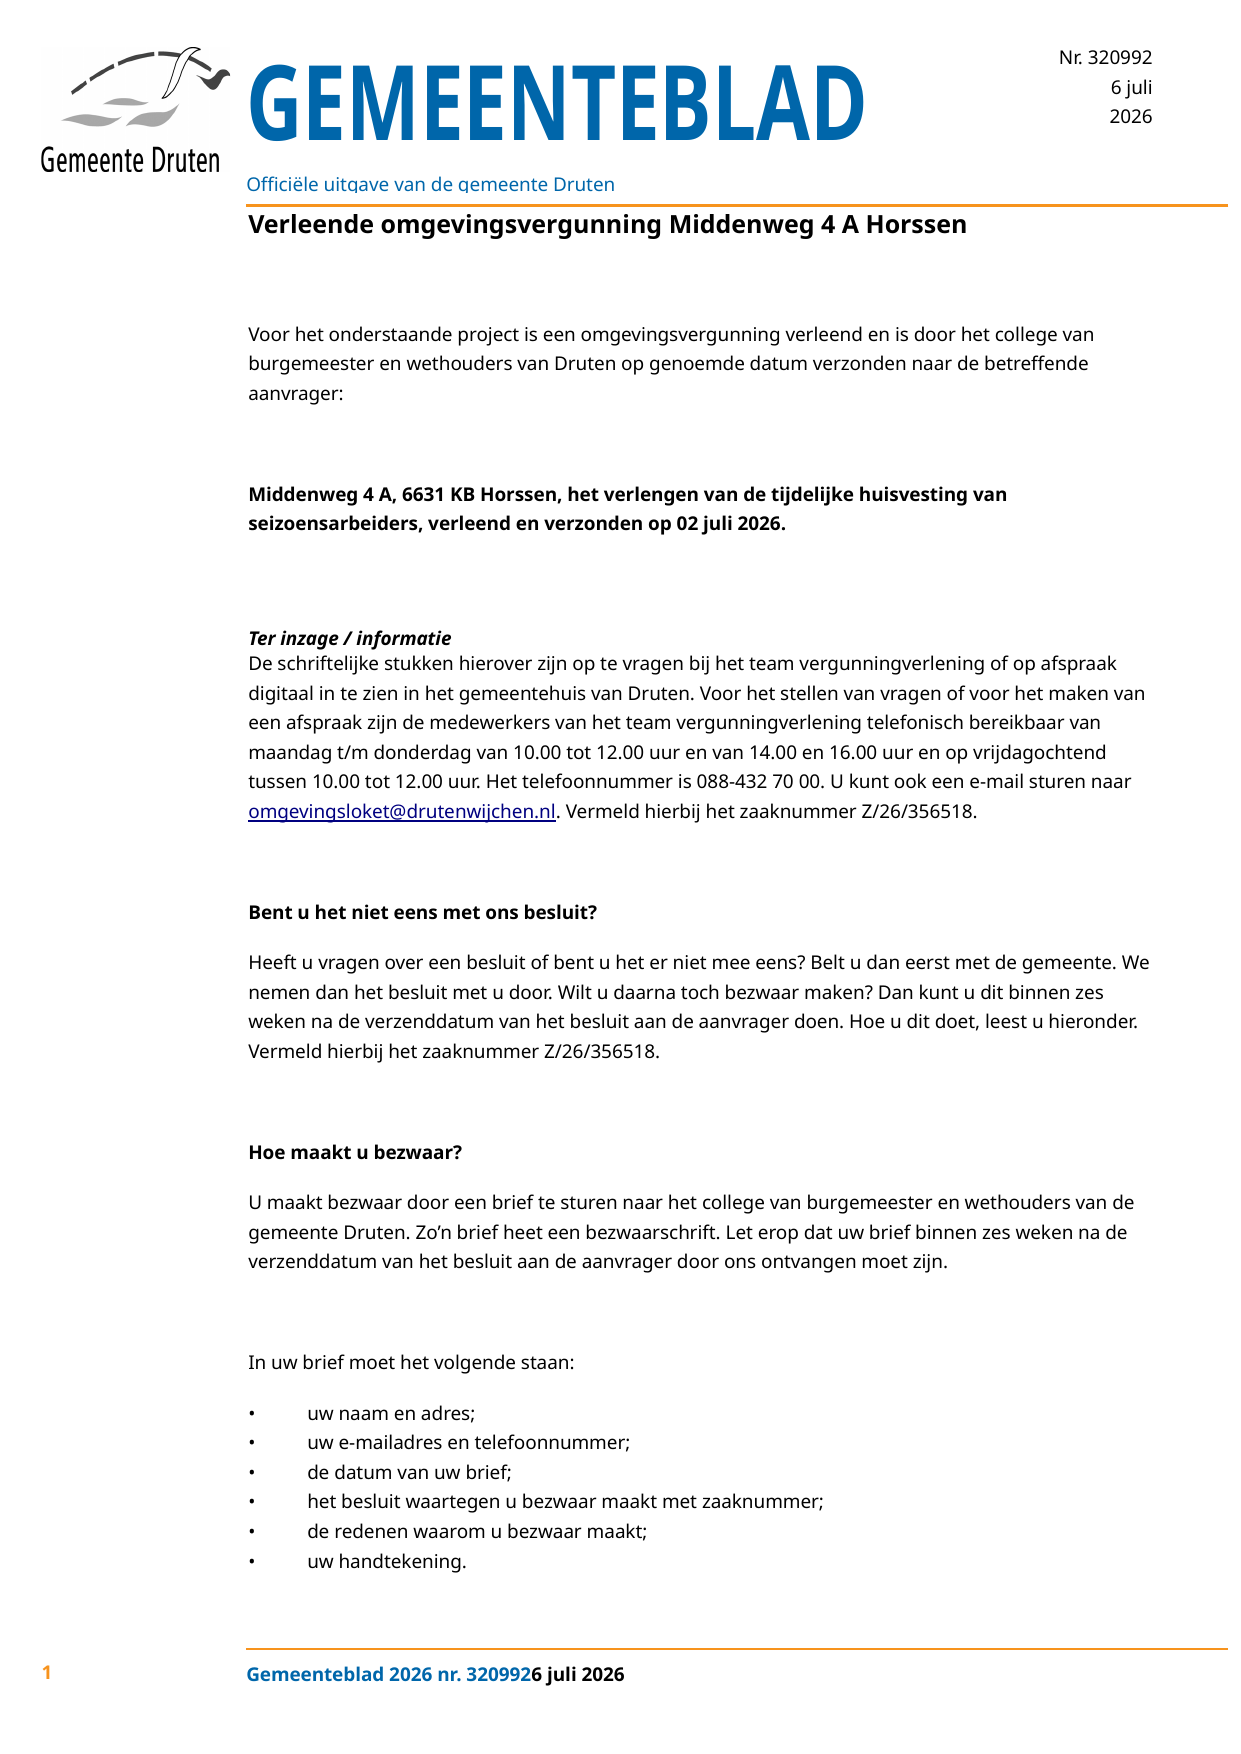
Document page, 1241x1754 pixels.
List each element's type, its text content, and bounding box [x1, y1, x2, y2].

text Verleende omgevingsvergunning Middenweg 4 A Horssen [248, 207, 1152, 241]
text Bent u het niet eens met ons besluit? [248, 899, 1152, 925]
text Ter inzage / informatie [248, 625, 1152, 650]
list uw handtekening. [248, 1548, 1152, 1574]
picture [41, 47, 231, 172]
text Hoe maakt u bezwaar? [248, 1139, 1152, 1165]
text In uw brief moet het volgende staan: [248, 1349, 1152, 1375]
list uw naam en adres; [248, 1400, 1152, 1426]
text Heeft u vragen over een besluit of bent u het er niet mee eens? Belt u dan eerst met de gemeente. We nemen dan het besluit met u door. Wilt u daarna toch bezwaar maken? Dan kunt u dit binnen zes weken na de verzenddatum van het besluit aan de aanvrager doen. Hoe u dit doet, leest u hieronder. Vermeld hierbij het zaaknummer Z/26/356518. [248, 949, 1152, 1064]
text U maakt bezwaar door een brief te sturen naar het college van burgemeester en wethouders van de gemeente Druten. Zo’n brief heet een bezwaarschrift. Let erop dat uw brief binnen zes weken na de verzenddatum van het besluit aan de aanvrager door ons ontvangen moet zijn. [248, 1189, 1152, 1274]
list uw e-mailadres en telefoonnummer; [248, 1429, 1152, 1455]
list de datum van uw brief; [248, 1459, 1152, 1485]
list het besluit waartegen u bezwaar maakt met zaaknummer; [248, 1489, 1152, 1514]
text De schriftelijke stukken hierover zijn op te vragen bij het team vergunningverlening of op afspraak digitaal in te zien in het gemeentehuis van Druten. Voor het stellen van vragen of voor het maken van een afspraak zijn de medewerkers van het team vergunningverlening telefonisch bereikbaar van maandag t/m donderdag van 10.00 tot 12.00 uur en van 14.00 en 16.00 uur en op vrijdagochtend tussen 10.00 tot 12.00 uur. Het telefoonnummer is 088-432 70 00. U kunt ook een e-mail sturen naar omgevingsloket@drutenwijchen.nl. Vermeld hierbij het zaaknummer Z/26/356518. [248, 650, 1152, 824]
text Voor het onderstaande project is een omgevingsvergunning verleend en is door het college van burgemeester en wethouders van Druten op genoemde datum verzonden naar de betreffende aanvrager: [248, 321, 1152, 406]
list de redenen waarom u bezwaar maakt; [248, 1518, 1152, 1544]
text Middenweg 4 A, 6631 KB Horssen, het verlengen van de tijdelijke huisvesting van seizoensarbeiders, verleend en verzonden op 02 juli 2026. [248, 481, 1152, 536]
